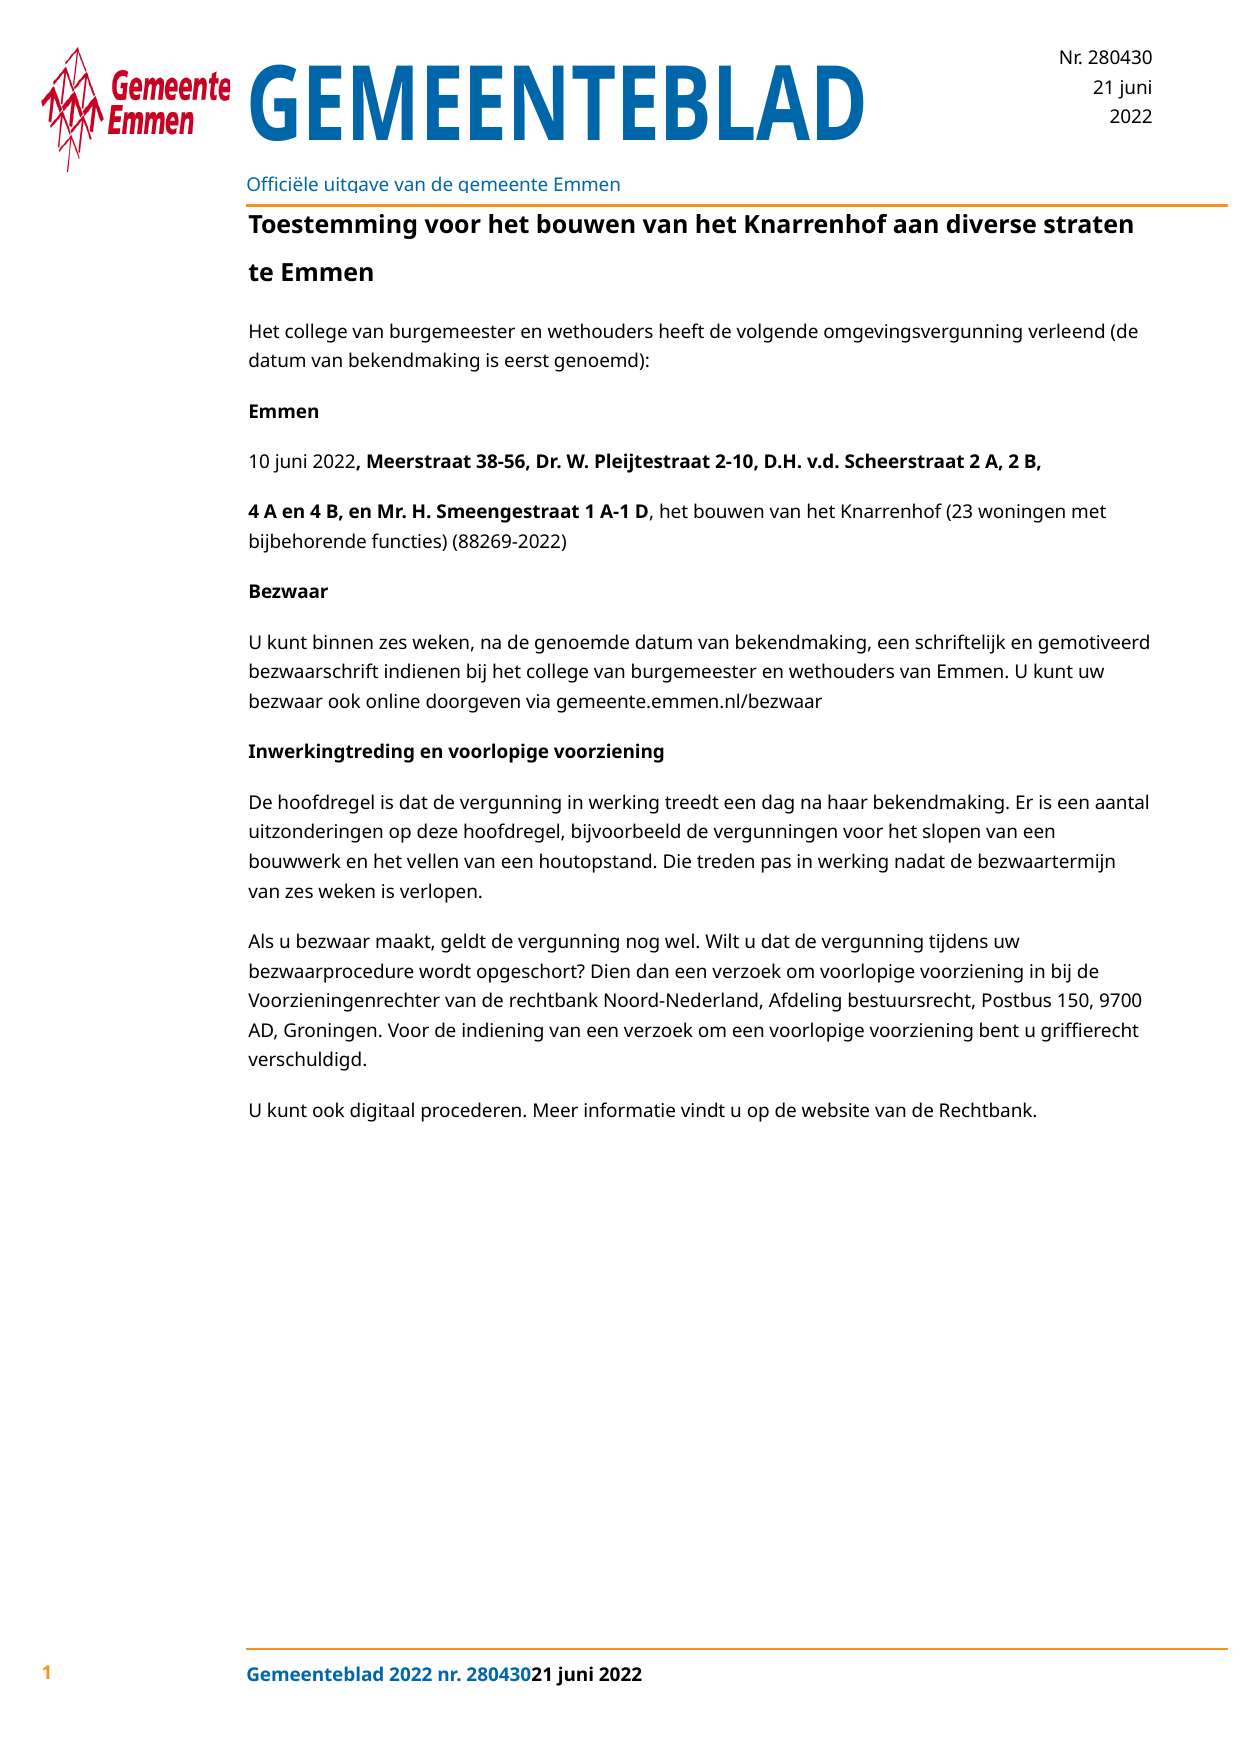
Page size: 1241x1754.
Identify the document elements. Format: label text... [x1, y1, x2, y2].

text Inwerkingtreding en voorlopige voorziening [248, 739, 1152, 764]
text Toestemming voor het bouwen van het Knarrenhof aan diverse straten te Emmen [248, 207, 1152, 288]
text De hoofdregel is dat de vergunning in werking treedt een dag na haar bekendmaking. Er is een aantal uitzonderingen op deze hoofdregel, bijvoorbeeld de vergunningen voor het slopen van een bouwwerk en het vellen van een houtopstand. Die treden pas in werking nadat de bezwaartermijn van zes weken is verlopen. [248, 789, 1152, 904]
text U kunt ook digitaal procederen. Meer informatie vindt u op de website van de Rechtbank. [248, 1097, 1152, 1123]
text Emmen [248, 398, 1152, 424]
text U kunt binnen zes weken, na de genoemde datum van bekendmaking, een schriftelijk en gemotiveerd bezwaarschrift indienen bij het college van burgemeester en wethouders van Emmen. U kunt uw bezwaar ook online doorgeven via gemeente.emmen.nl/bezwaar [248, 629, 1152, 714]
text 10 juni 2022, Meerstraat 38-56, Dr. W. Pleijtestraat 2-10, D.H. v.d. Scheerstraat 2 A, 2 B, [248, 448, 1152, 474]
text Bezwaar [248, 579, 1152, 604]
text 4 A en 4 B, en Mr. H. Smeengestraat 1 A-1 D, het bouwen van het Knarrenhof (23 woningen met bijbehorende functies) (88269-2022) [248, 499, 1152, 554]
text Het college van burgemeester en wethouders heeft de volgende omgevingsvergunning verleend (de datum van bekendmaking is eerst genoemd): [248, 318, 1152, 373]
text Als u bezwaar maakt, geldt de vergunning nog wel. Wilt u dat de vergunning tijdens uw bezwaarprocedure wordt opgeschort? Dien dan een verzoek om voorlopige voorziening in bij de Voorzieningenrechter van de rechtbank Noord-Nederland, Afdeling bestuursrecht, Postbus 150, 9700 AD, Groningen. Voor de indiening van een verzoek om een voorlopige voorziening bent u griffierecht verschuldigd. [248, 928, 1152, 1072]
picture [41, 47, 231, 172]
